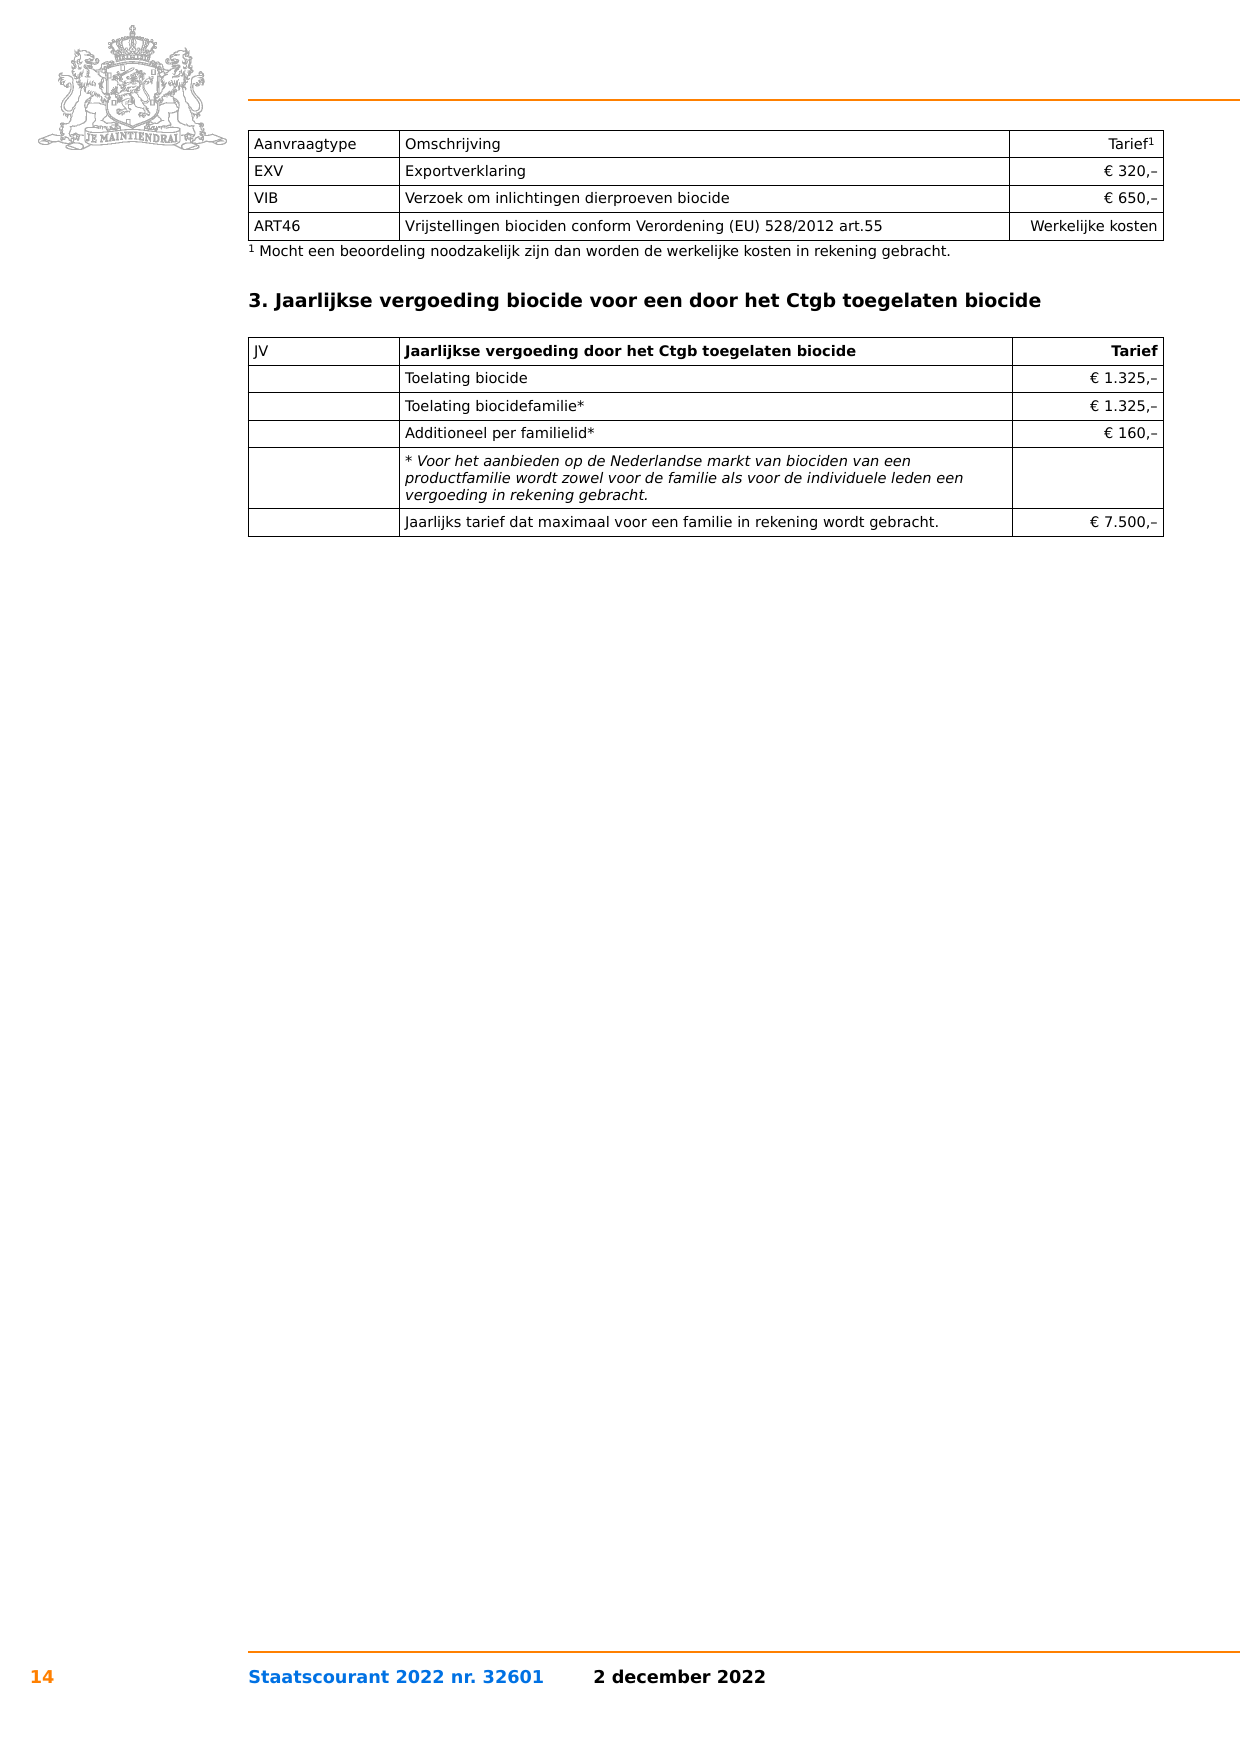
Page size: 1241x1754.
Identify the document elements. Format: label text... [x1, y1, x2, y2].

table_cell EXV [249, 158, 399, 185]
table_header JV [249, 338, 399, 365]
table_cell [249, 393, 399, 419]
table_cell € 1.325,– [1013, 393, 1163, 419]
table_cell Toelating biocide [400, 366, 1012, 392]
table_cell Verzoek om inlichtingen dierproeven biocide [400, 186, 1009, 212]
table_cell € 650,– [1010, 186, 1163, 212]
table_cell * Voor het aanbieden op de Nederlandse markt van biociden van een productfamilie wordt zowel voor de familie als voor de individuele leden een vergoeding in rekening gebracht. [400, 448, 1012, 508]
table_cell Additioneel per familielid* [400, 421, 1012, 447]
table_cell € 320,– [1010, 158, 1163, 185]
table_cell VIB [249, 186, 399, 212]
table_header Omschrijving [400, 131, 1009, 157]
table_cell ART46 [249, 213, 399, 239]
table_cell Jaarlijks tarief dat maximaal voor een familie in rekening wordt gebracht. [400, 509, 1012, 536]
table_header Jaarlijkse vergoeding door het Ctgb toegelaten biocide [400, 338, 1012, 365]
picture [38, 25, 227, 150]
table_cell € 160,– [1013, 421, 1163, 447]
table_cell [1013, 448, 1163, 508]
table_cell € 1.325,– [1013, 366, 1163, 392]
table_header Tarief1 [1010, 131, 1163, 157]
table_cell Werkelijke kosten [1010, 213, 1163, 239]
table_cell [249, 421, 399, 447]
table_cell [249, 448, 399, 508]
table_header Aanvraagtype [249, 131, 399, 157]
subtitle 3. Jaarlijkse vergoeding biocide voor een door het Ctgb toegelaten biocide [248, 290, 1163, 312]
table_header Tarief [1013, 338, 1163, 365]
table_cell 1 Mocht een beoordeling noodzakelijk zijn dan worden de werkelijke kosten in rekening gebracht. [248, 241, 1163, 260]
table_cell Toelating biocidefamilie* [400, 393, 1012, 419]
table_cell Exportverklaring [400, 158, 1009, 185]
table_cell [249, 366, 399, 392]
table_cell [249, 509, 399, 536]
table_cell Vrijstellingen biociden conform Verordening (EU) 528/2012 art.55 [400, 213, 1009, 239]
table_cell € 7.500,– [1013, 509, 1163, 536]
